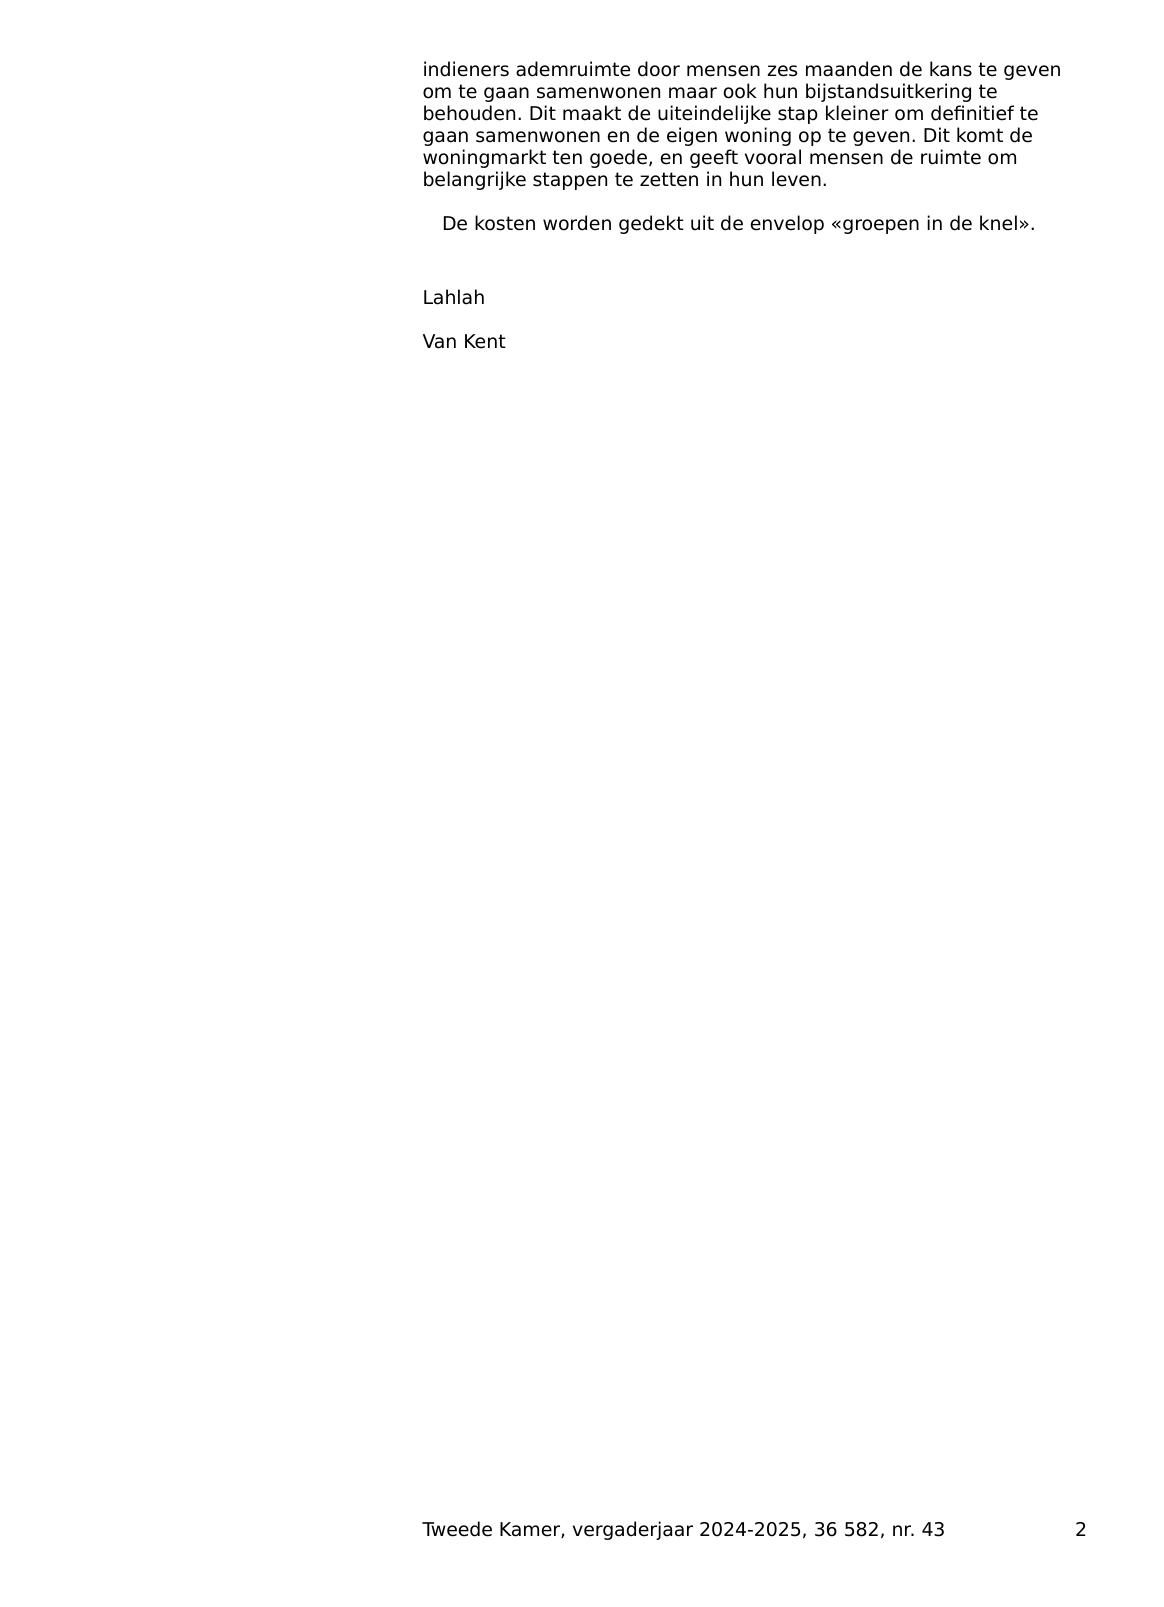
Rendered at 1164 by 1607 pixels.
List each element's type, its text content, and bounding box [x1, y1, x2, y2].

text indieners ademruimte door mensen zes maanden de kans te geven om te gaan samenwonen maar ook hun bijstandsuitkering te behouden. Dit maakt de uiteindelijke stap kleiner om definitief te gaan samenwonen en de eigen woning op te geven. Dit komt de woningmarkt ten goede, en geeft vooral mensen de ruimte om belangrijke stappen te zetten in hun leven. [422, 59, 1087, 191]
text Lahlah Van Kent [422, 265, 1087, 353]
text De kosten worden gedekt uit de envelop «groepen in de knel». [422, 213, 1087, 235]
